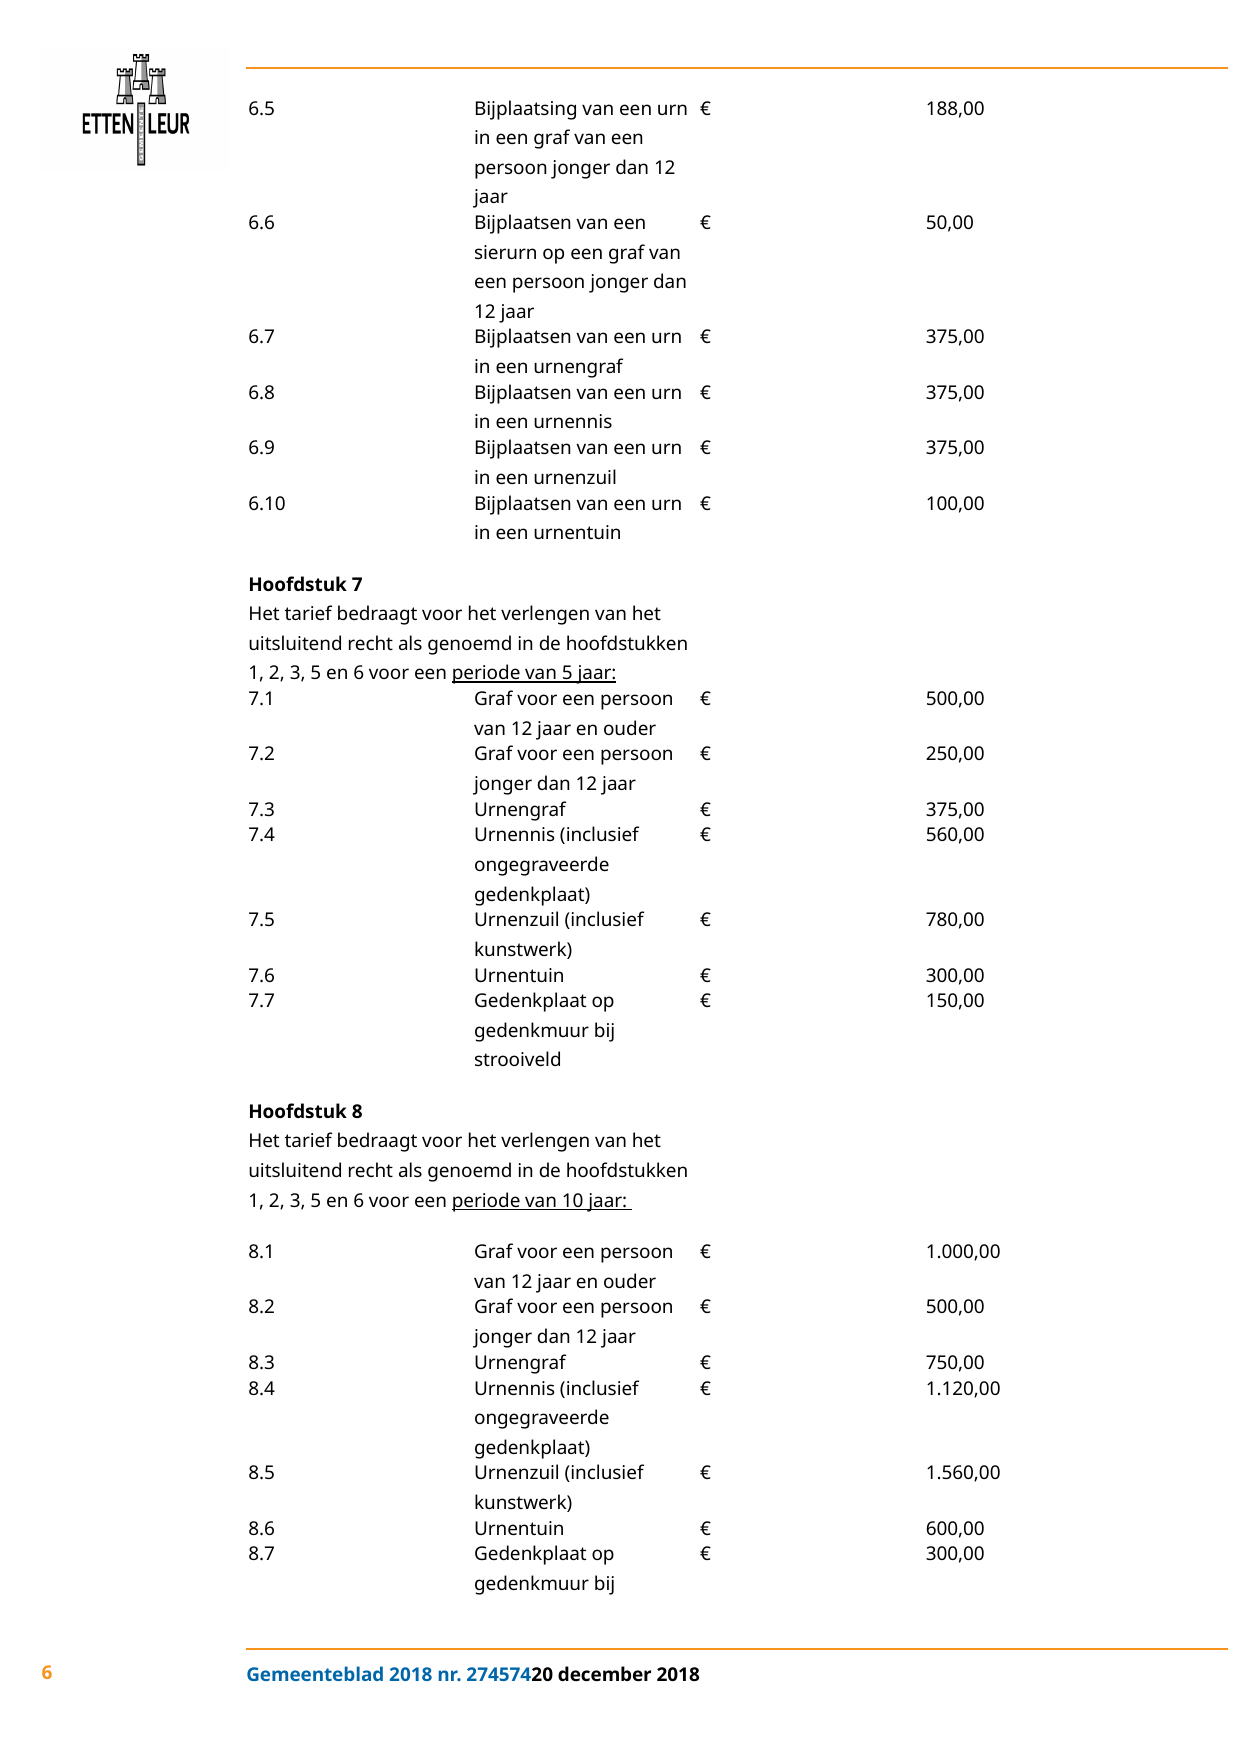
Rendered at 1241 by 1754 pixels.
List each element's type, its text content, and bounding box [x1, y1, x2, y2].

table_cell € [700, 324, 926, 379]
table_cell Bijplaatsen van een sierurn op een graf van een persoon jonger dan 12 jaar [474, 209, 700, 324]
table_cell Hoofdstuk 7 Het tarief bedraagt voor het verlengen van het uitsluitend recht als genoemd in de hoofdstukken 1, 2, 3, 5 en 6 voor een periode van 5 jaar: [248, 571, 700, 685]
table_cell 500,00 [926, 1294, 1152, 1349]
table_cell € [700, 1541, 926, 1596]
table_cell € [700, 1460, 926, 1515]
table_cell 8.4 [248, 1375, 474, 1459]
table_cell 8.6 [248, 1515, 474, 1541]
table_cell Graf voor een persoon jonger dan 12 jaar [474, 741, 700, 796]
table_cell Urnengraf [474, 796, 700, 822]
table_cell Graf voor een persoon jonger dan 12 jaar [474, 1294, 700, 1349]
table_cell Graf voor een persoon van 12 jaar en ouder [474, 1238, 700, 1294]
table_cell 375,00 [926, 324, 1152, 379]
picture [41, 47, 231, 172]
table_cell 188,00 [926, 95, 1152, 209]
table_cell [248, 1213, 474, 1238]
table_cell [248, 1073, 474, 1098]
table_cell 8.7 [248, 1541, 474, 1596]
table_cell 300,00 [926, 1541, 1152, 1596]
table_cell [926, 1213, 1152, 1238]
table_cell 500,00 [926, 685, 1152, 741]
table_cell 7.5 [248, 906, 474, 962]
table_cell € [700, 685, 926, 741]
table_cell [700, 571, 926, 685]
table_cell 750,00 [926, 1349, 1152, 1375]
table_cell € [700, 822, 926, 906]
table_cell Urnenzuil (inclusief kunstwerk) [474, 906, 700, 962]
table_cell Hoofdstuk 8 Het tarief bedraagt voor het verlengen van het uitsluitend recht als genoemd in de hoofdstukken 1, 2, 3, 5 en 6 voor een periode van 10 jaar: [248, 1098, 700, 1213]
table_cell Urnennis (inclusief ongegraveerde gedenkplaat) [474, 822, 700, 906]
table_cell Bijplaatsen van een urn in een urnentuin [474, 490, 700, 545]
table_cell 1.560,00 [926, 1460, 1152, 1515]
table_cell € [700, 962, 926, 987]
table_cell € [700, 1515, 926, 1541]
table_cell € [700, 1238, 926, 1294]
table_cell Gedenkplaat op gedenkmuur bij [474, 1541, 700, 1596]
table_cell Gedenkplaat op gedenkmuur bij strooiveld [474, 988, 700, 1072]
table_cell € [700, 906, 926, 962]
table_cell € [700, 796, 926, 822]
table_cell 780,00 [926, 906, 1152, 962]
table_cell [474, 1213, 700, 1238]
table_cell 7.7 [248, 988, 474, 1072]
table_cell [926, 545, 1152, 571]
table_cell Graf voor een persoon van 12 jaar en ouder [474, 685, 700, 741]
table_cell 6.6 [248, 209, 474, 324]
table_cell [474, 1073, 700, 1098]
table_cell € [700, 434, 926, 490]
table_cell 1.000,00 [926, 1238, 1152, 1294]
table_cell [700, 1073, 926, 1098]
table_cell 100,00 [926, 490, 1152, 545]
table_cell 8.3 [248, 1349, 474, 1375]
table_cell Bijplaatsen van een urn in een urnengraf [474, 324, 700, 379]
table_cell Urnentuin [474, 962, 700, 987]
table_cell € [700, 1294, 926, 1349]
table_cell 375,00 [926, 796, 1152, 822]
table_cell € [700, 490, 926, 545]
table_cell 8.5 [248, 1460, 474, 1515]
table_cell [926, 571, 1152, 685]
table_cell € [700, 988, 926, 1072]
table_cell 6.7 [248, 324, 474, 379]
table_cell 6.10 [248, 490, 474, 545]
table_cell [248, 545, 474, 571]
table_cell € [700, 209, 926, 324]
table_cell € [700, 1349, 926, 1375]
table_cell € [700, 379, 926, 434]
table_cell 375,00 [926, 379, 1152, 434]
table_cell [926, 1098, 1152, 1213]
table_cell Urnenzuil (inclusief kunstwerk) [474, 1460, 700, 1515]
table_cell 6.5 [248, 95, 474, 209]
table_cell [474, 545, 700, 571]
table_cell [926, 1073, 1152, 1098]
table_cell 250,00 [926, 741, 1152, 796]
table_cell 50,00 [926, 209, 1152, 324]
table_cell 7.3 [248, 796, 474, 822]
table_cell 7.2 [248, 741, 474, 796]
table_cell [700, 545, 926, 571]
table_cell 7.6 [248, 962, 474, 987]
table_cell € [700, 95, 926, 209]
table_cell € [700, 1375, 926, 1459]
table_cell 7.1 [248, 685, 474, 741]
table_cell € [700, 741, 926, 796]
table_cell 7.4 [248, 822, 474, 906]
table_cell 600,00 [926, 1515, 1152, 1541]
table_cell 8.1 [248, 1238, 474, 1294]
table_cell Urnentuin [474, 1515, 700, 1541]
table_cell 6.8 [248, 379, 474, 434]
table_cell 300,00 [926, 962, 1152, 987]
table_cell Bijplaatsen van een urn in een urnennis [474, 379, 700, 434]
table_cell 150,00 [926, 988, 1152, 1072]
table_cell 375,00 [926, 434, 1152, 490]
table_cell Urnengraf [474, 1349, 700, 1375]
table_cell 8.2 [248, 1294, 474, 1349]
table_cell 560,00 [926, 822, 1152, 906]
table_cell 6.9 [248, 434, 474, 490]
table_cell [700, 1098, 926, 1213]
table_cell 1.120,00 [926, 1375, 1152, 1459]
table_cell [700, 1213, 926, 1238]
table_cell Bijplaatsen van een urn in een urnenzuil [474, 434, 700, 490]
table_cell Urnennis (inclusief ongegraveerde gedenkplaat) [474, 1375, 700, 1459]
table_cell Bijplaatsing van een urn in een graf van een persoon jonger dan 12 jaar [474, 95, 700, 209]
